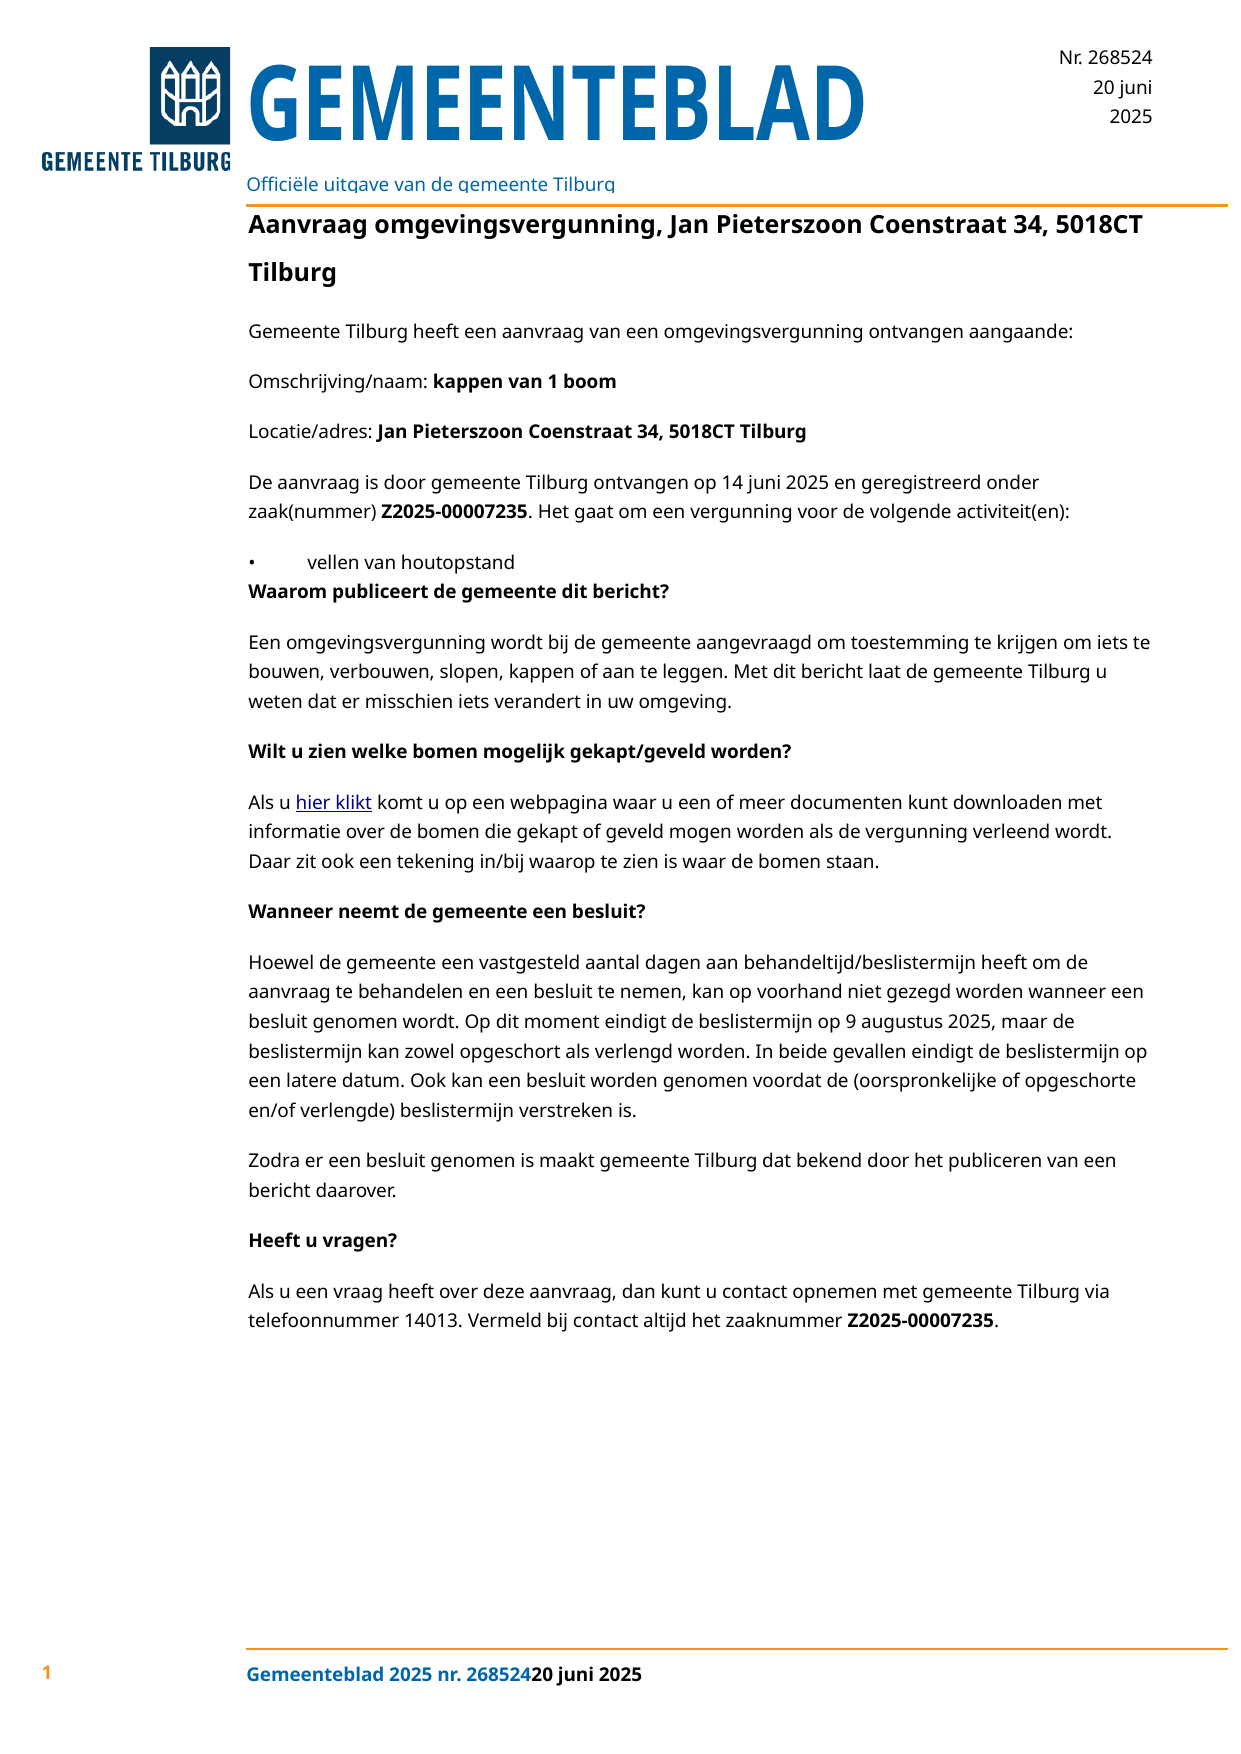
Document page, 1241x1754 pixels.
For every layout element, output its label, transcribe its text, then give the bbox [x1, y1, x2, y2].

text Zodra er een besluit genomen is maakt gemeente Tilburg dat bekend door het publiceren van een bericht daarover. [248, 1147, 1152, 1203]
text Als u hier klikt komt u op een webpagina waar u een of meer documenten kunt downloaden met informatie over de bomen die gekapt of geveld mogen worden als de vergunning verleend wordt. Daar zit ook een tekening in/bij waarop te zien is waar de bomen staan. [248, 789, 1152, 874]
text Wanneer neemt de gemeente een besluit? [248, 899, 1152, 924]
text Heeft u vragen? [248, 1227, 1152, 1253]
text Wilt u zien welke bomen mogelijk gekapt/geveld worden? [248, 739, 1152, 764]
text Als u een vraag heeft over deze aanvraag, dan kunt u contact opnemen met gemeente Tilburg via telefoonnummer 14013. Vermeld bij contact altijd het zaaknummer Z2025-00007235. [248, 1278, 1152, 1333]
text Omschrijving/naam: kappen van 1 boom [248, 368, 1152, 394]
picture [41, 47, 231, 172]
text Locatie/adres: Jan Pieterszoon Coenstraat 34, 5018CT Tilburg [248, 419, 1152, 444]
text Gemeente Tilburg heeft een aanvraag van een omgevingsvergunning ontvangen aangaande: [248, 318, 1152, 344]
text Hoewel de gemeente een vastgesteld aantal dagen aan behandeltijd/beslistermijn heeft om de aanvraag te behandelen en een besluit te nemen, kan op voorhand niet gezegd worden wanneer een besluit genomen wordt. Op dit moment eindigt de beslistermijn op 9 augustus 2025, maar de beslistermijn kan zowel opgeschort als verlengd worden. In beide gevallen eindigt de beslistermijn op een latere datum. Ook kan een besluit worden genomen voordat de (oorspronkelijke of opgeschorte en/of verlengde) beslistermijn verstreken is. [248, 949, 1152, 1123]
text De aanvraag is door gemeente Tilburg ontvangen op 14 juni 2025 en geregistreerd onder zaak(nummer) Z2025-00007235. Het gaat om een vergunning voor de volgende activiteit(en): [248, 469, 1152, 524]
list vellen van houtopstand [248, 549, 1152, 575]
text Een omgevingsvergunning wordt bij de gemeente aangevraagd om toestemming te krijgen om iets te bouwen, verbouwen, slopen, kappen of aan te leggen. Met dit bericht laat de gemeente Tilburg u weten dat er misschien iets verandert in uw omgeving. [248, 629, 1152, 714]
text Aanvraag omgevingsvergunning, Jan Pieterszoon Coenstraat 34, 5018CT Tilburg [248, 207, 1152, 288]
text Waarom publiceert de gemeente dit bericht? [248, 579, 1152, 604]
